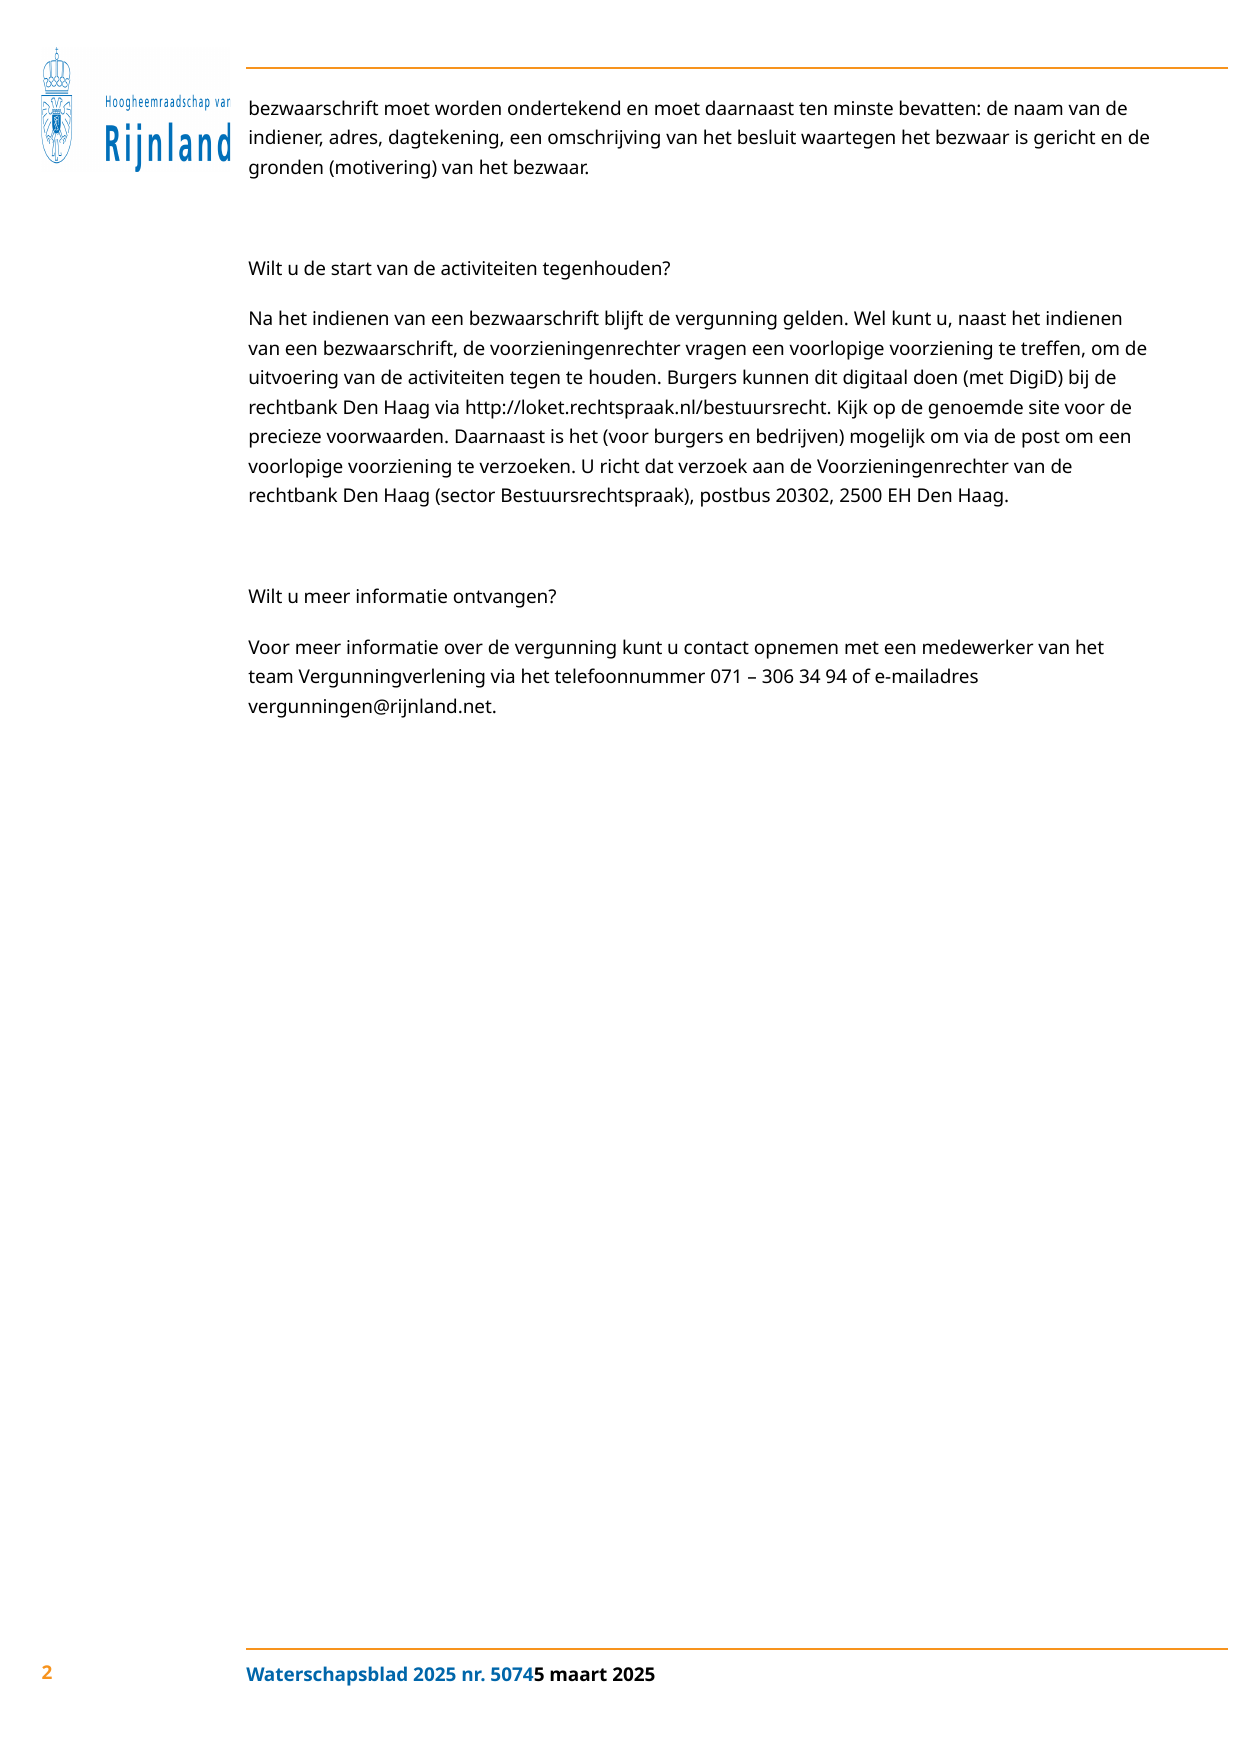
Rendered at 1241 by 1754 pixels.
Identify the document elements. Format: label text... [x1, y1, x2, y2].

text Na het indienen van een bezwaarschrift blijft de vergunning gelden. Wel kunt u, naast het indienen van een bezwaarschrift, de voorzieningenrechter vragen een voorlopige voorziening te treffen, om de uitvoering van de activiteiten tegen te houden. Burgers kunnen dit digitaal doen (met DigiD) bij de rechtbank Den Haag via http://loket.rechtspraak.nl/bestuursrecht. Kijk op de genoemde site voor de precieze voorwaarden. Daarnaast is het (voor burgers en bedrijven) mogelijk om via de post om een voorlopige voorziening te verzoeken. U richt dat verzoek aan de Voorzieningenrechter van de rechtbank Den Haag (sector Bestuursrechtspraak), postbus 20302, 2500 EH Den Haag. [248, 305, 1152, 508]
text Voor meer informatie over de vergunning kunt u contact opnemen met een medewerker van het team Vergunningverlening via het telefoonnummer 071 – 306 34 94 of e-mailadres vergunningen@rijnland.net. [248, 634, 1152, 719]
text Wilt u de start van de activiteiten tegenhouden? [248, 255, 1152, 281]
text Wilt u meer informatie ontvangen? [248, 583, 1152, 609]
picture [41, 47, 231, 172]
text bezwaarschrift moet worden ondertekend en moet daarnaast ten minste bevatten: de naam van de indiener, adres, dagtekening, een omschrijving van het besluit waartegen het bezwaar is gericht en de gronden (motivering) van het bezwaar. [248, 95, 1152, 180]
